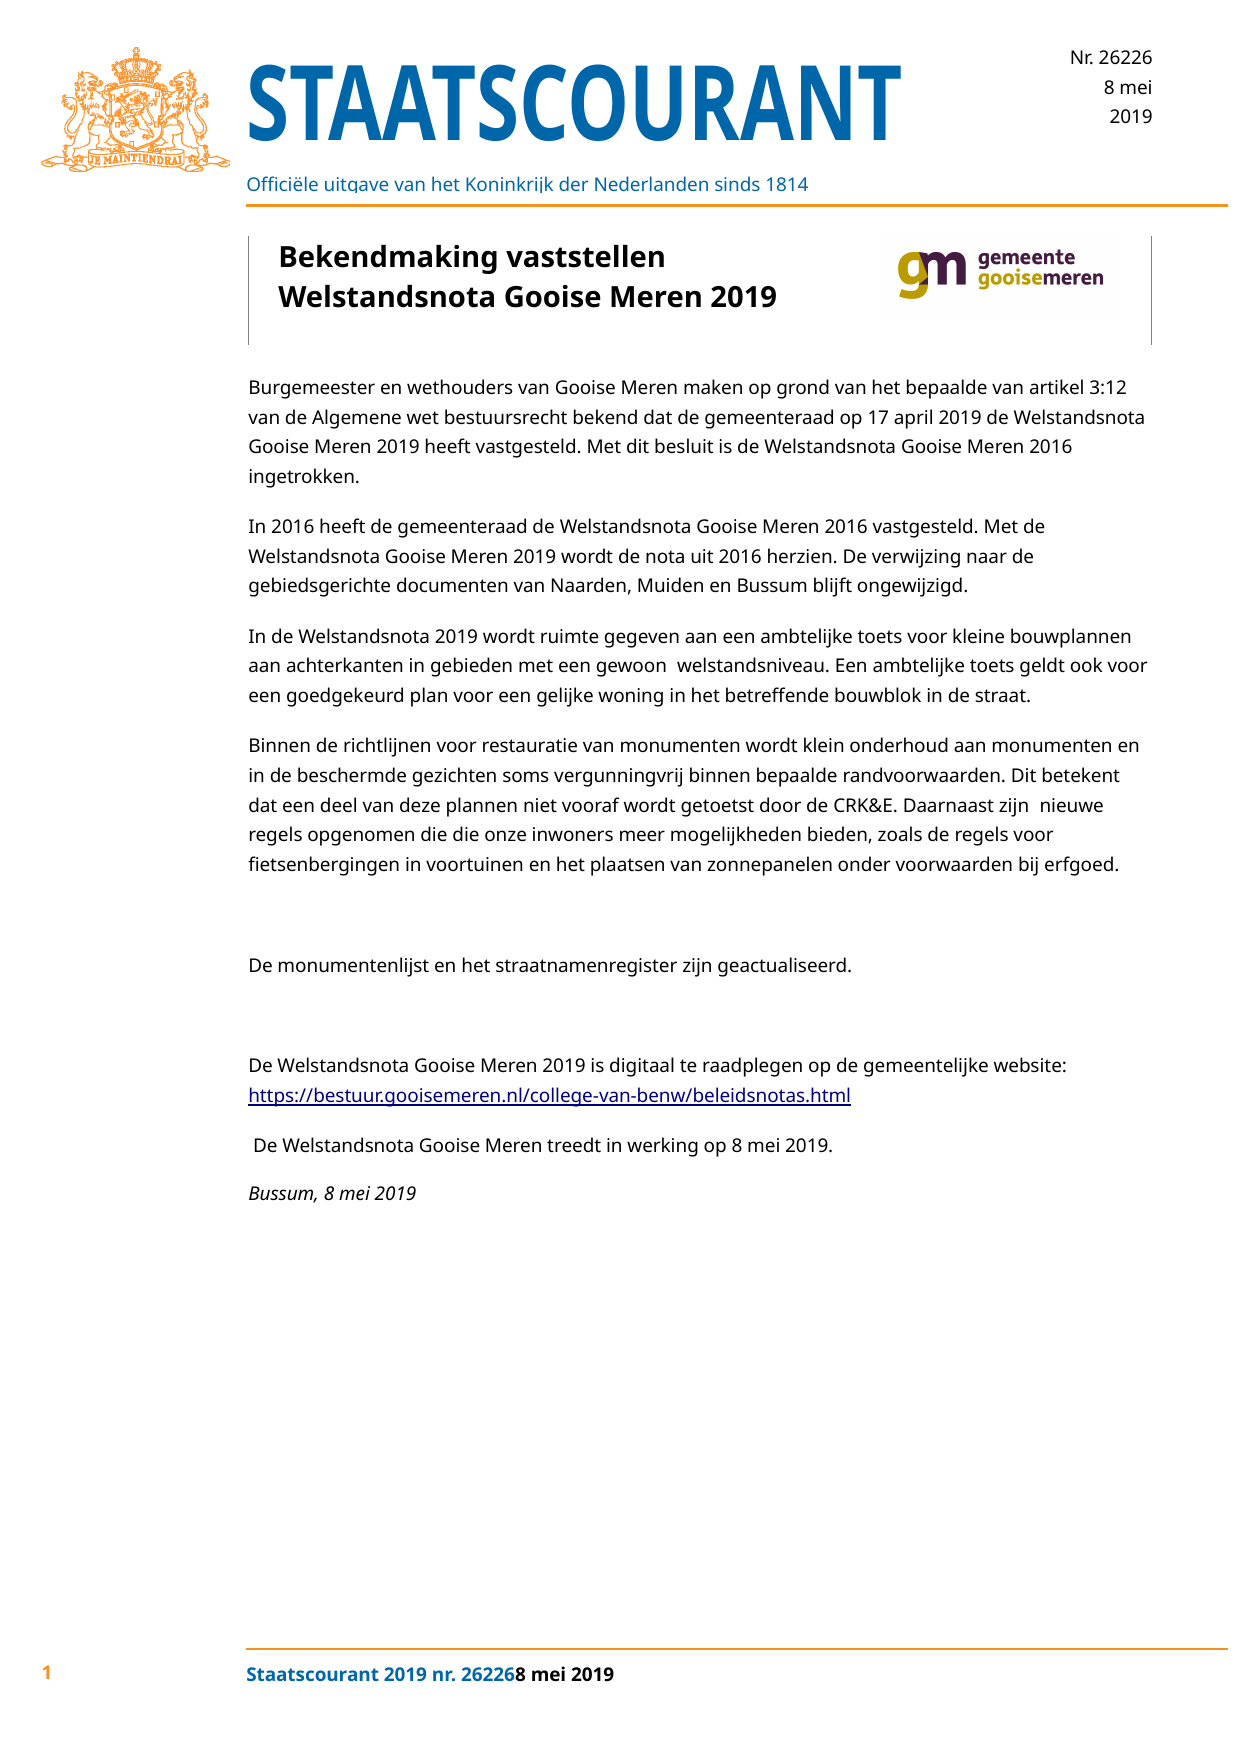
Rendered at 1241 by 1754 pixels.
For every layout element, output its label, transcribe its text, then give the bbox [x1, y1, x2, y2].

text Binnen de richtlijnen voor restauratie van monumenten wordt klein onderhoud aan monumenten en in de beschermde gezichten soms vergunningvrij binnen bepaalde randvoorwaarden. Dit betekent dat een deel van deze plannen niet vooraf wordt getoetst door de CRK&E. Daarnaast zijn nieuwe regels opgenomen die die onze inwoners meer mogelijkheden bieden, zoals de regels voor fietsenbergingen in voortuinen en het plaatsen van zonnepanelen onder voorwaarden bij erfgoed. [248, 733, 1152, 877]
text De Welstandsnota Gooise Meren 2019 is digitaal te raadplegen op de gemeentelijke website: https://bestuur.gooisemeren.nl/college-van-benw/beleidsnotas.html [248, 1053, 1152, 1108]
table_header Bekendmaking vaststellen Welstandsnota Gooise Meren 2019 [249, 236, 850, 345]
text De Welstandsnota Gooise Meren treedt in werking op 8 mei 2019. [248, 1133, 1152, 1158]
text De monumentenlijst en het straatnamenregister zijn geactualiseerd. [248, 952, 1152, 977]
picture [882, 236, 1119, 315]
text In 2016 heeft de gemeenteraad de Welstandsnota Gooise Meren 2016 vastgesteld. Met de Welstandsnota Gooise Meren 2019 wordt de nota uit 2016 herzien. De verwijzing naar de gebiedsgerichte documenten van Naarden, Muiden en Bussum blijft ongewijzigd. [248, 513, 1152, 598]
table_header [850, 236, 1151, 345]
text Bussum, 8 mei 2019 [248, 1180, 1152, 1206]
text Burgemeester en wethouders van Gooise Meren maken op grond van het bepaalde van artikel 3:12 van de Algemene wet bestuursrecht bekend dat de gemeenteraad op 17 april 2019 de Welstandsnota Gooise Meren 2019 heeft vastgesteld. Met dit besluit is de Welstandsnota Gooise Meren 2016 ingetrokken. [248, 374, 1152, 489]
text In de Welstandsnota 2019 wordt ruimte gegeven aan een ambtelijke toets voor kleine bouwplannen aan achterkanten in gebieden met een gewoon welstandsniveau. Een ambtelijke toets geldt ook voor een goedgekeurd plan voor een gelijke woning in het betreffende bouwblok in de straat. [248, 623, 1152, 708]
picture [41, 47, 231, 172]
